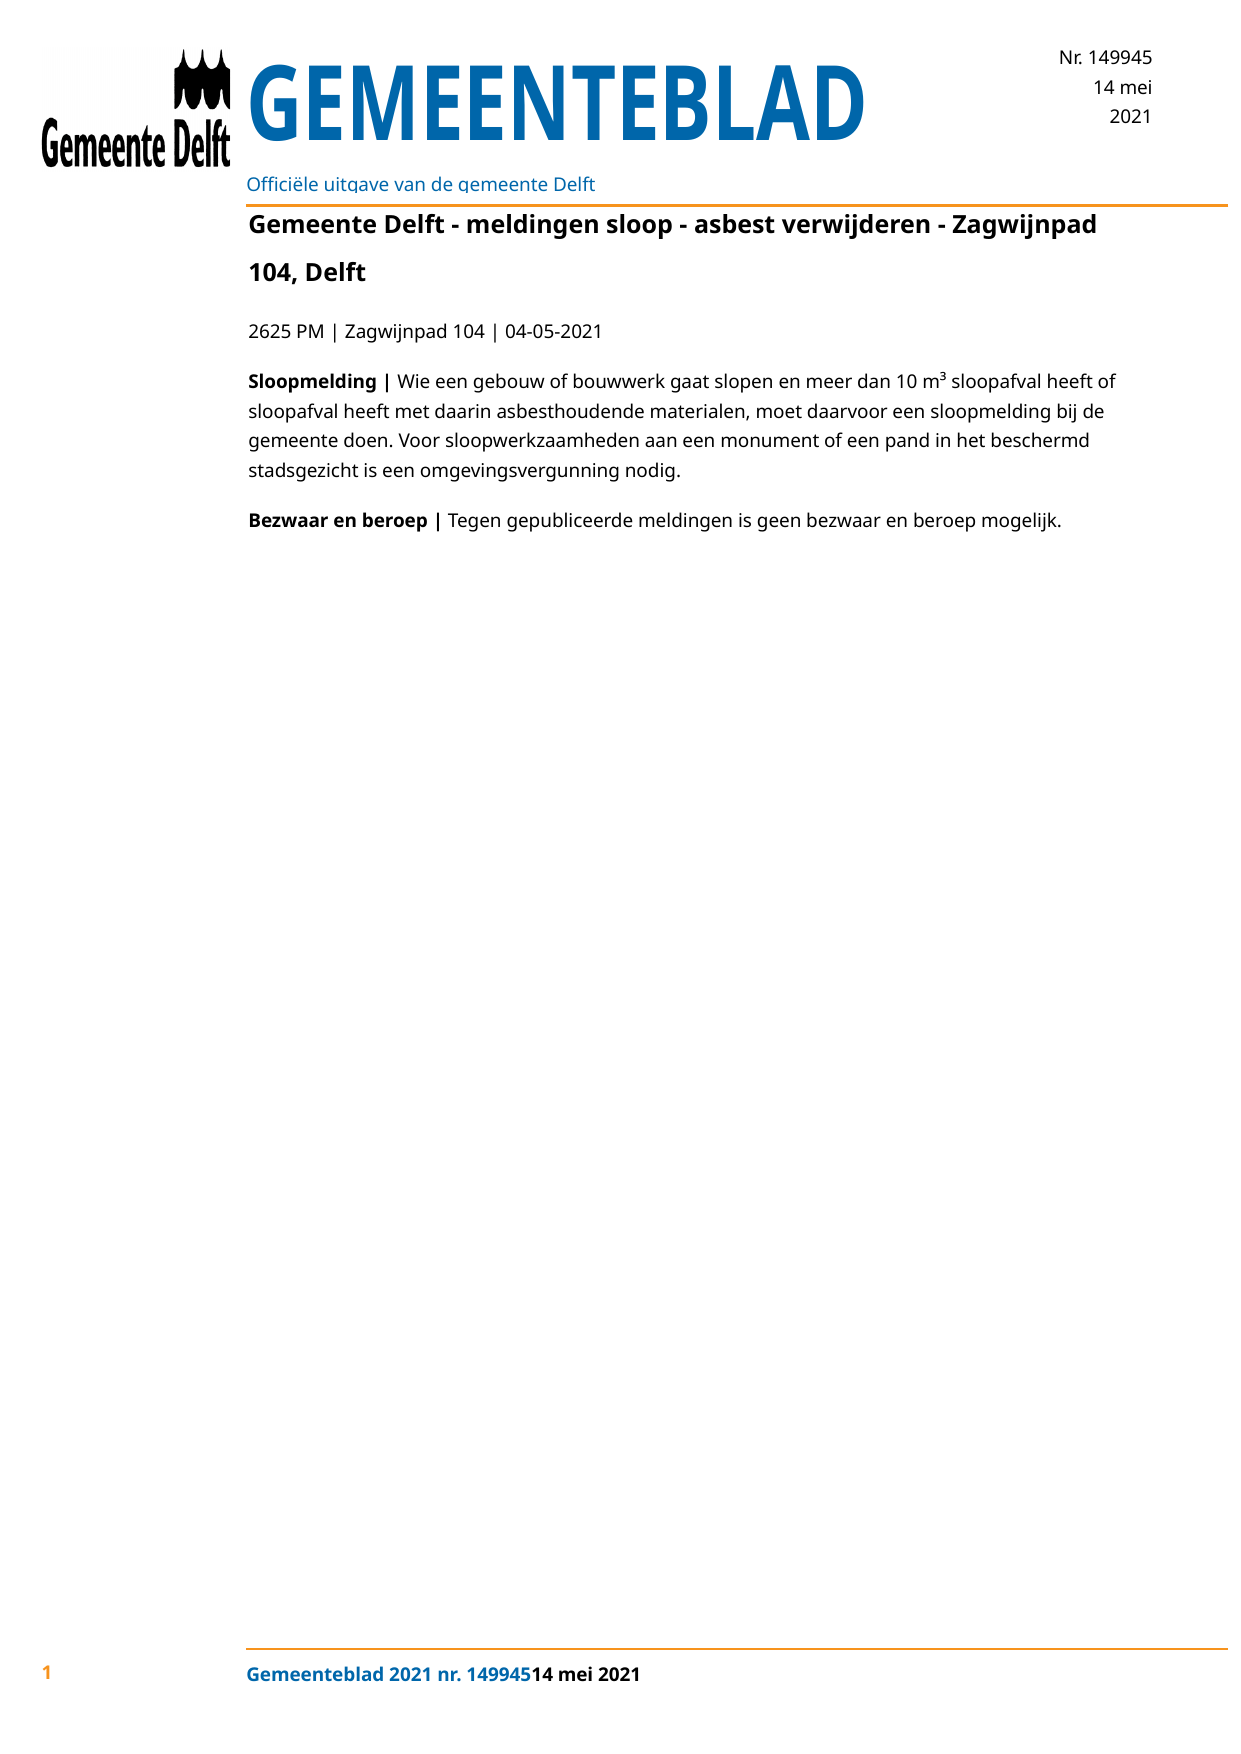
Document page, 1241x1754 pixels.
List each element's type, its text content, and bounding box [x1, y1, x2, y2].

text Bezwaar en beroep | Tegen gepubliceerde meldingen is geen bezwaar en beroep mogelijk. [248, 507, 1152, 533]
text 2625 PM | Zagwijnpad 104 | 04-05-2021 [248, 318, 1152, 344]
picture [41, 47, 231, 172]
text Gemeente Delft - meldingen sloop - asbest verwijderen - Zagwijnpad 104, Delft [248, 207, 1152, 288]
text Sloopmelding | Wie een gebouw of bouwwerk gaat slopen en meer dan 10 m³ sloopafval heeft of sloopafval heeft met daarin asbesthoudende materialen, moet daarvoor een sloopmelding bij de gemeente doen. Voor sloopwerkzaamheden aan een monument of een pand in het beschermd stadsgezicht is een omgevingsvergunning nodig. [248, 368, 1152, 483]
